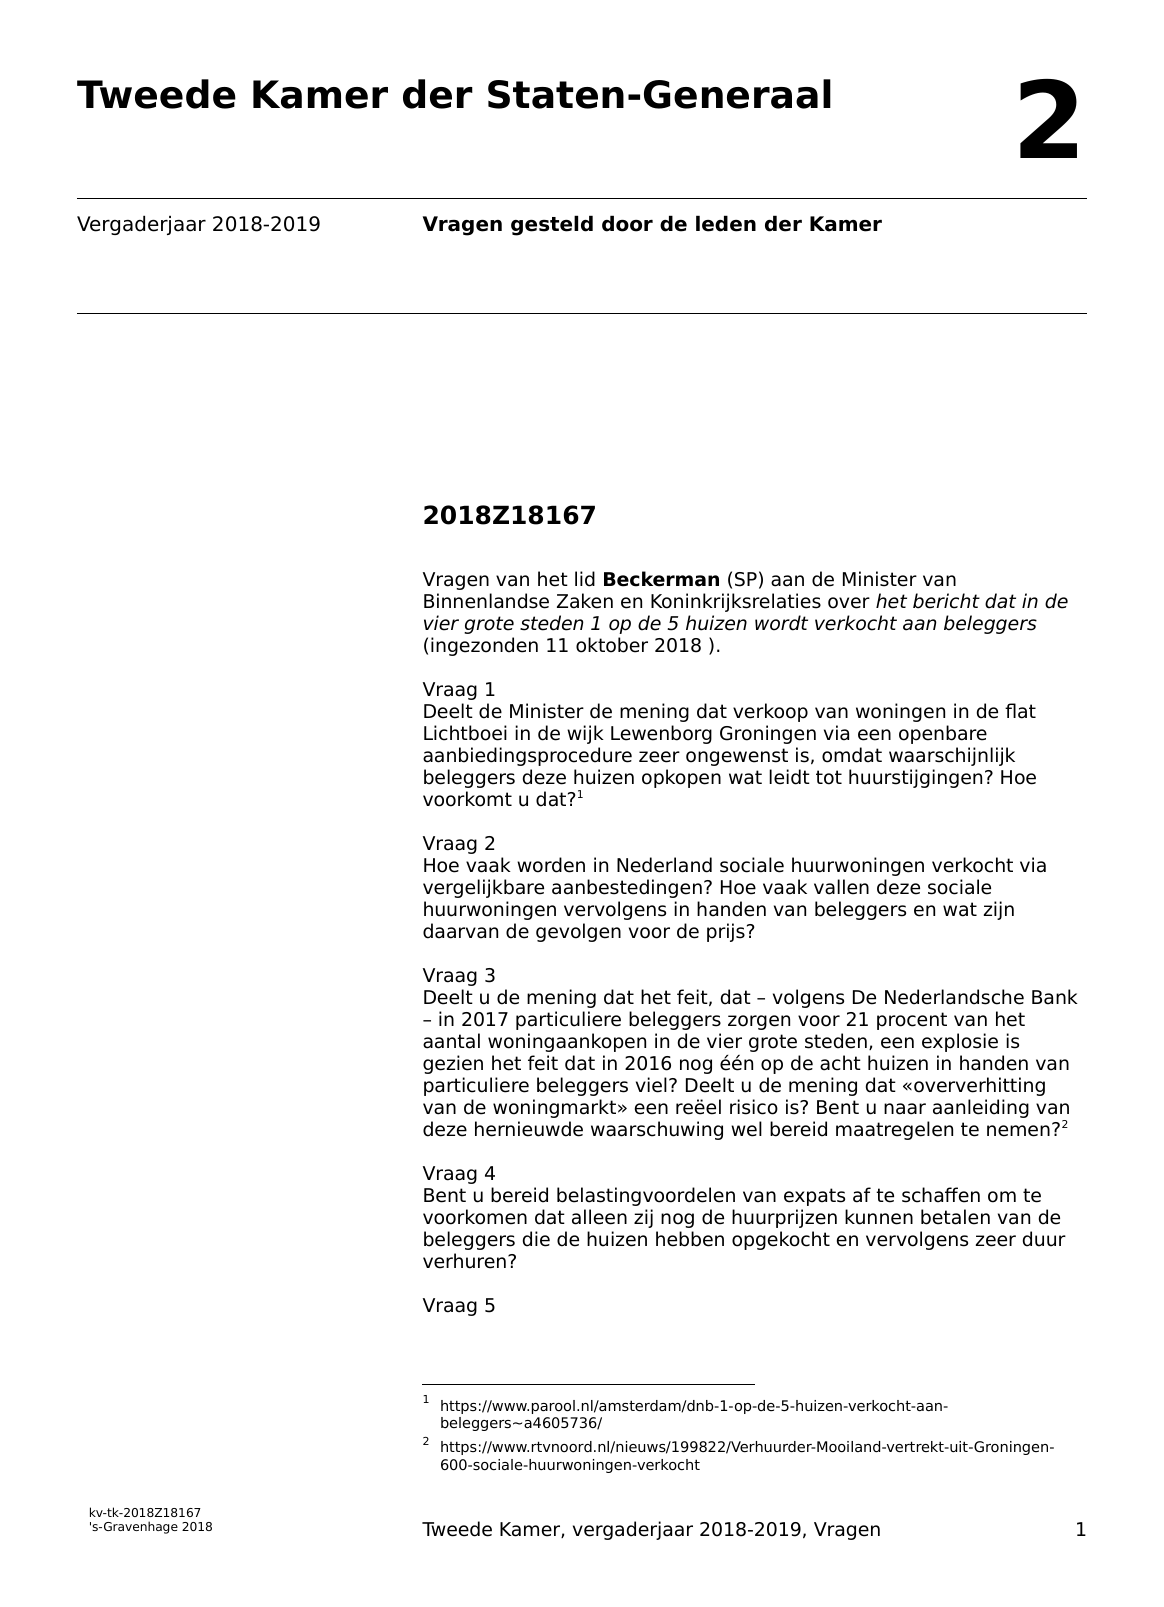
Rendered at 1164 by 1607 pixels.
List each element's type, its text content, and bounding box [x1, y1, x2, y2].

text kv-tk-2018Z18167 [88, 1506, 323, 1520]
text Bent u bereid belastingvoordelen van expats af te schaffen om te voorkomen dat alleen zij nog de huurprijzen kunnen betalen van de beleggers die de huizen hebben opgekocht en vervolgens zeer duur verhuren? [422, 1185, 1087, 1273]
table_cell Vragen gesteld door de leden der Kamer [422, 199, 1087, 313]
text Deelt u de mening dat het feit, dat – volgens De Nederlandsche Bank – in 2017 particuliere beleggers zorgen voor 21 procent van het aantal woningaankopen in de vier grote steden, een explosie is gezien het feit dat in 2016 nog één op de acht huizen in handen van particuliere beleggers viel? Deelt u de mening dat «oververhitting van de woningmarkt» een reëel risico is? Bent u naar aanleiding van deze hernieuwde waarschuwing wel bereid maatregelen te nemen? [422, 987, 1087, 1141]
text Vraag 2 [422, 833, 1087, 855]
table_header 2 [886, 59, 1087, 198]
text Vraag 1 [422, 679, 1087, 701]
text Hoe vaak worden in Nederland sociale huurwoningen verkocht via vergelijkbare aanbestedingen? Hoe vaak vallen deze sociale huurwoningen vervolgens in handen van beleggers en wat zijn daarvan de gevolgen voor de prijs? [422, 855, 1087, 943]
text Vragen van het lid Beckerman (SP) aan de Minister van Binnenlandse Zaken en Koninkrijksrelaties over het bericht dat in de vier grote steden 1 op de 5 huizen wordt verkocht aan beleggers (ingezonden 11 oktober 2018 ). [422, 569, 1087, 657]
table_cell Vergaderjaar 2018-2019 [77, 199, 422, 313]
text Vraag 5 [422, 1295, 1087, 1317]
text Vraag 4 [422, 1163, 1087, 1185]
text 's-Gravenhage 2018 [88, 1520, 323, 1534]
text Vraag 3 [422, 965, 1087, 987]
text https://www.parool.nl/amsterdam/dnb-1-op-de-5-huizen-verkocht-aan-beleggers~a4605736/ [422, 1393, 1087, 1432]
text https://www.rtvnoord.nl/nieuws/199822/Verhuurder-Mooiland-vertrekt-uit-Groningen-600-sociale-huurwoningen-verkocht [422, 1435, 1087, 1474]
text Deelt de Minister de mening dat verkoop van woningen in de flat Lichtboei in de wijk Lewenborg Groningen via een openbare aanbiedingsprocedure zeer ongewenst is, omdat waarschijnlijk beleggers deze huizen opkopen wat leidt tot huurstijgingen? Hoe voorkomt u dat? [422, 701, 1087, 811]
table_header Tweede Kamer der Staten-Generaal [77, 59, 886, 198]
text 2018Z18167 [422, 501, 1087, 531]
